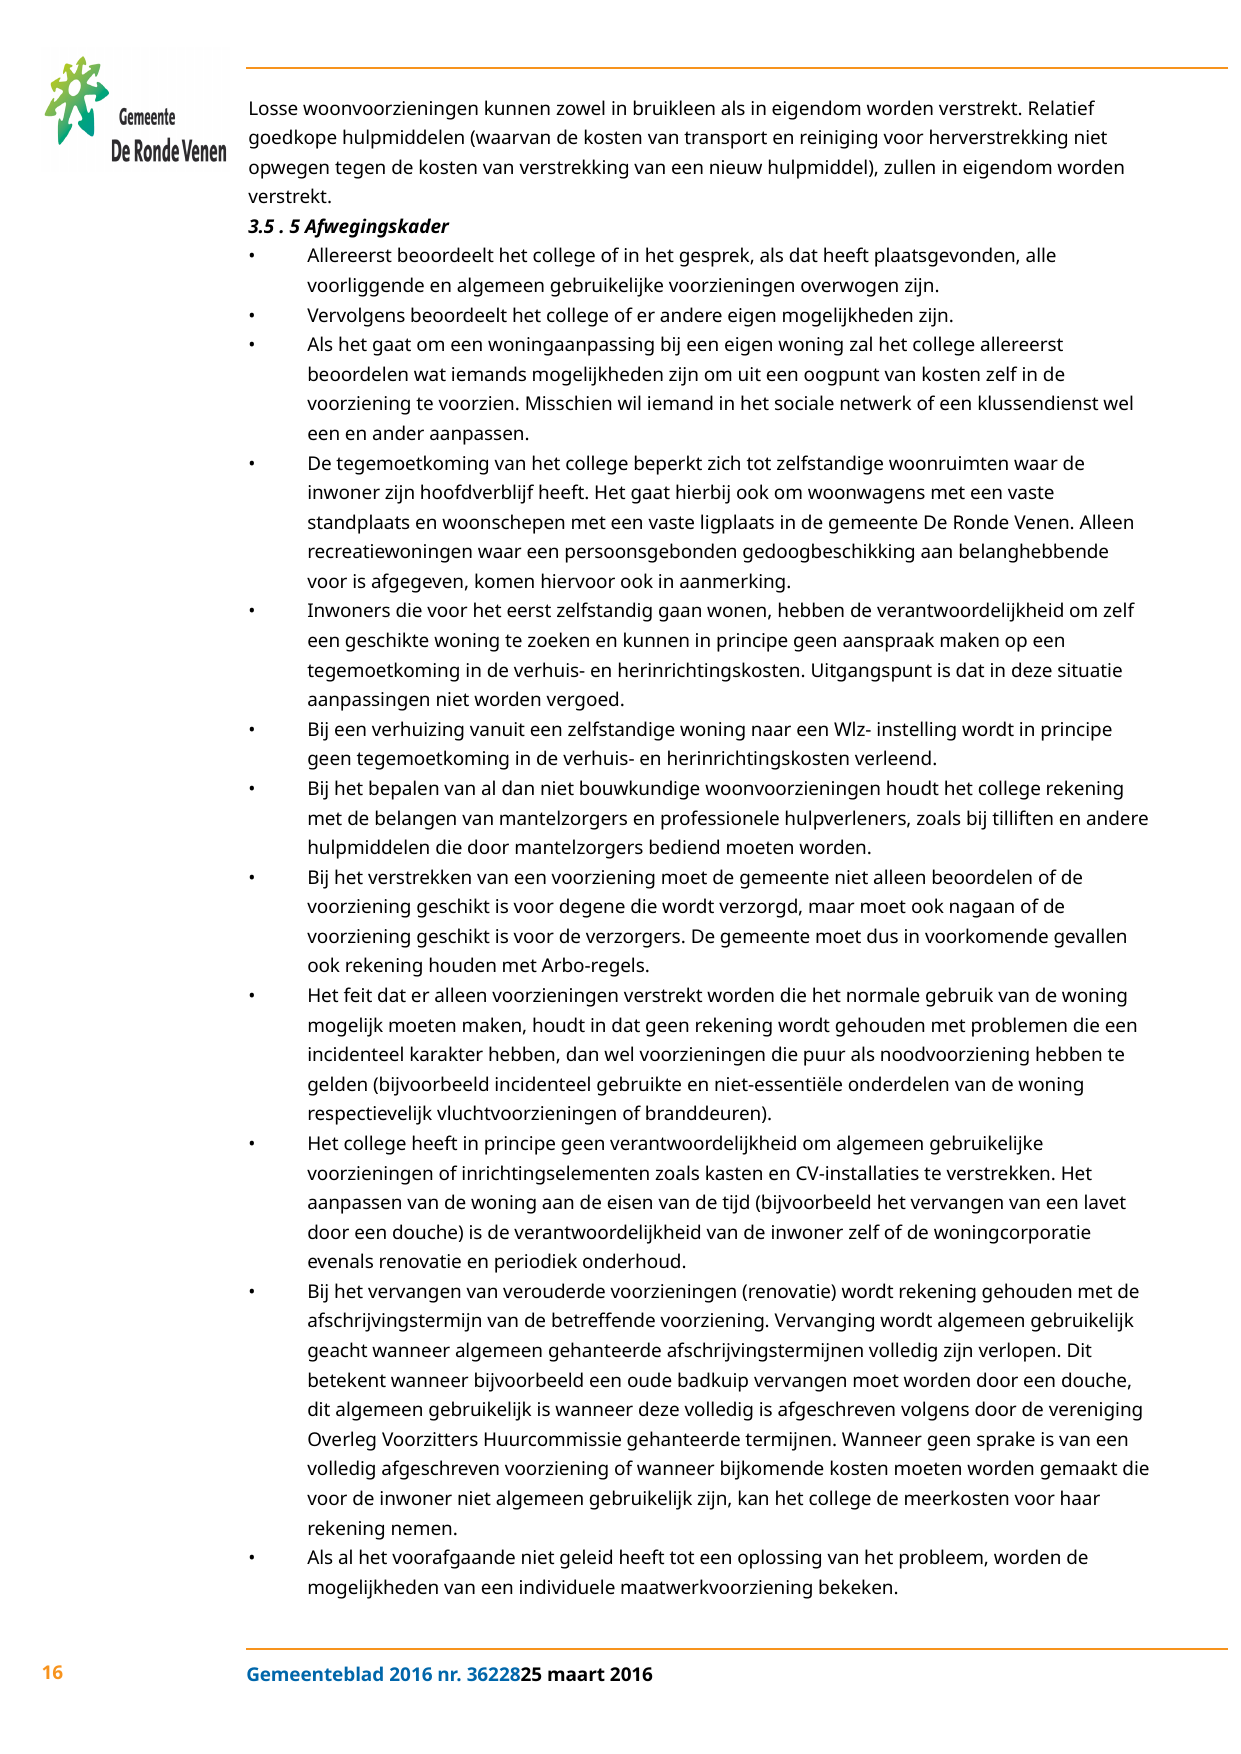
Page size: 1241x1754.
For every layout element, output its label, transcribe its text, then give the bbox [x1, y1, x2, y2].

list Als al het voorafgaande niet geleid heeft tot een oplossing van het probleem, worden de mogelijkheden van een individuele maatwerkvoorziening bekeken. [248, 1544, 1152, 1600]
list Als het gaat om een woningaanpassing bij een eigen woning zal het college allereerst beoordelen wat iemands mogelijkheden zijn om uit een oogpunt van kosten zelf in de voorziening te voorzien. Misschien wil iemand in het sociale netwerk of een klussendienst wel een en ander aanpassen. [248, 331, 1152, 446]
list Inwoners die voor het eerst zelfstandig gaan wonen, hebben de verantwoordelijkheid om zelf een geschikte woning te zoeken en kunnen in principe geen aanspraak maken op een tegemoetkoming in de verhuis- en herinrichtingskosten. Uitgangspunt is dat in deze situatie aanpassingen niet worden vergoed. [248, 598, 1152, 712]
list Bij het verstrekken van een voorziening moet de gemeente niet alleen beoordelen of de voorziening geschikt is voor degene die wordt verzorgd, maar moet ook nagaan of de voorziening geschikt is voor de verzorgers. De gemeente moet dus in voorkomende gevallen ook rekening houden met Arbo-regels. [248, 864, 1152, 978]
text Losse woonvoorzieningen kunnen zowel in bruikleen als in eigendom worden verstrekt. Relatief goedkope hulpmiddelen (waarvan de kosten van transport en reiniging voor herverstrekking niet opwegen tegen de kosten van verstrekking van een nieuw hulpmiddel), zullen in eigendom worden verstrekt. [248, 95, 1152, 209]
text 3.5 . 5 Afwegingskader [248, 213, 1152, 239]
list Allereerst beoordeelt het college of in het gesprek, als dat heeft plaatsgevonden, alle voorliggende en algemeen gebruikelijke voorzieningen overwogen zijn. [248, 243, 1152, 298]
list De tegemoetkoming van het college beperkt zich tot zelfstandige woonruimten waar de inwoner zijn hoofdverblijf heeft. Het gaat hierbij ook om woonwagens met een vaste standplaats en woonschepen met een vaste ligplaats in de gemeente De Ronde Venen. Alleen recreatiewoningen waar een persoonsgebonden gedoogbeschikking aan belanghebbende voor is afgegeven, komen hiervoor ook in aanmerking. [248, 450, 1152, 594]
list Bij een verhuizing vanuit een zelfstandige woning naar een Wlz- instelling wordt in principe geen tegemoetkoming in de verhuis- en herinrichtingskosten verleend. [248, 716, 1152, 771]
picture [41, 47, 231, 172]
list Het college heeft in principe geen verantwoordelijkheid om algemeen gebruikelijke voorzieningen of inrichtingselementen zoals kasten en CV-installaties te verstrekken. Het aanpassen van de woning aan de eisen van de tijd (bijvoorbeeld het vervangen van een lavet door een douche) is de verantwoordelijkheid van de inwoner zelf of de woningcorporatie evenals renovatie en periodiek onderhoud. [248, 1130, 1152, 1274]
list Bij het bepalen van al dan niet bouwkundige woonvoorzieningen houdt het college rekening met de belangen van mantelzorgers en professionele hulpverleners, zoals bij tilliften en andere hulpmiddelen die door mantelzorgers bediend moeten worden. [248, 775, 1152, 860]
list Vervolgens beoordeelt het college of er andere eigen mogelijkheden zijn. [248, 302, 1152, 328]
list Bij het vervangen van verouderde voorzieningen (renovatie) wordt rekening gehouden met de afschrijvingstermijn van de betreffende voorziening. Vervanging wordt algemeen gebruikelijk geacht wanneer algemeen gehanteerde afschrijvingstermijnen volledig zijn verlopen. Dit betekent wanneer bijvoorbeeld een oude badkuip vervangen moet worden door een douche, dit algemeen gebruikelijk is wanneer deze volledig is afgeschreven volgens door de vereniging Overleg Voorzitters Huurcommissie gehanteerde termijnen. Wanneer geen sprake is van een volledig afgeschreven voorziening of wanneer bijkomende kosten moeten worden gemaakt die voor de inwoner niet algemeen gebruikelijk zijn, kan het college de meerkosten voor haar rekening nemen. [248, 1278, 1152, 1541]
list Het feit dat er alleen voorzieningen verstrekt worden die het normale gebruik van de woning mogelijk moeten maken, houdt in dat geen rekening wordt gehouden met problemen die een incidenteel karakter hebben, dan wel voorzieningen die puur als noodvoorziening hebben te gelden (bijvoorbeeld incidenteel gebruikte en niet-essentiële onderdelen van de woning respectievelijk vluchtvoorzieningen of branddeuren). [248, 982, 1152, 1126]
